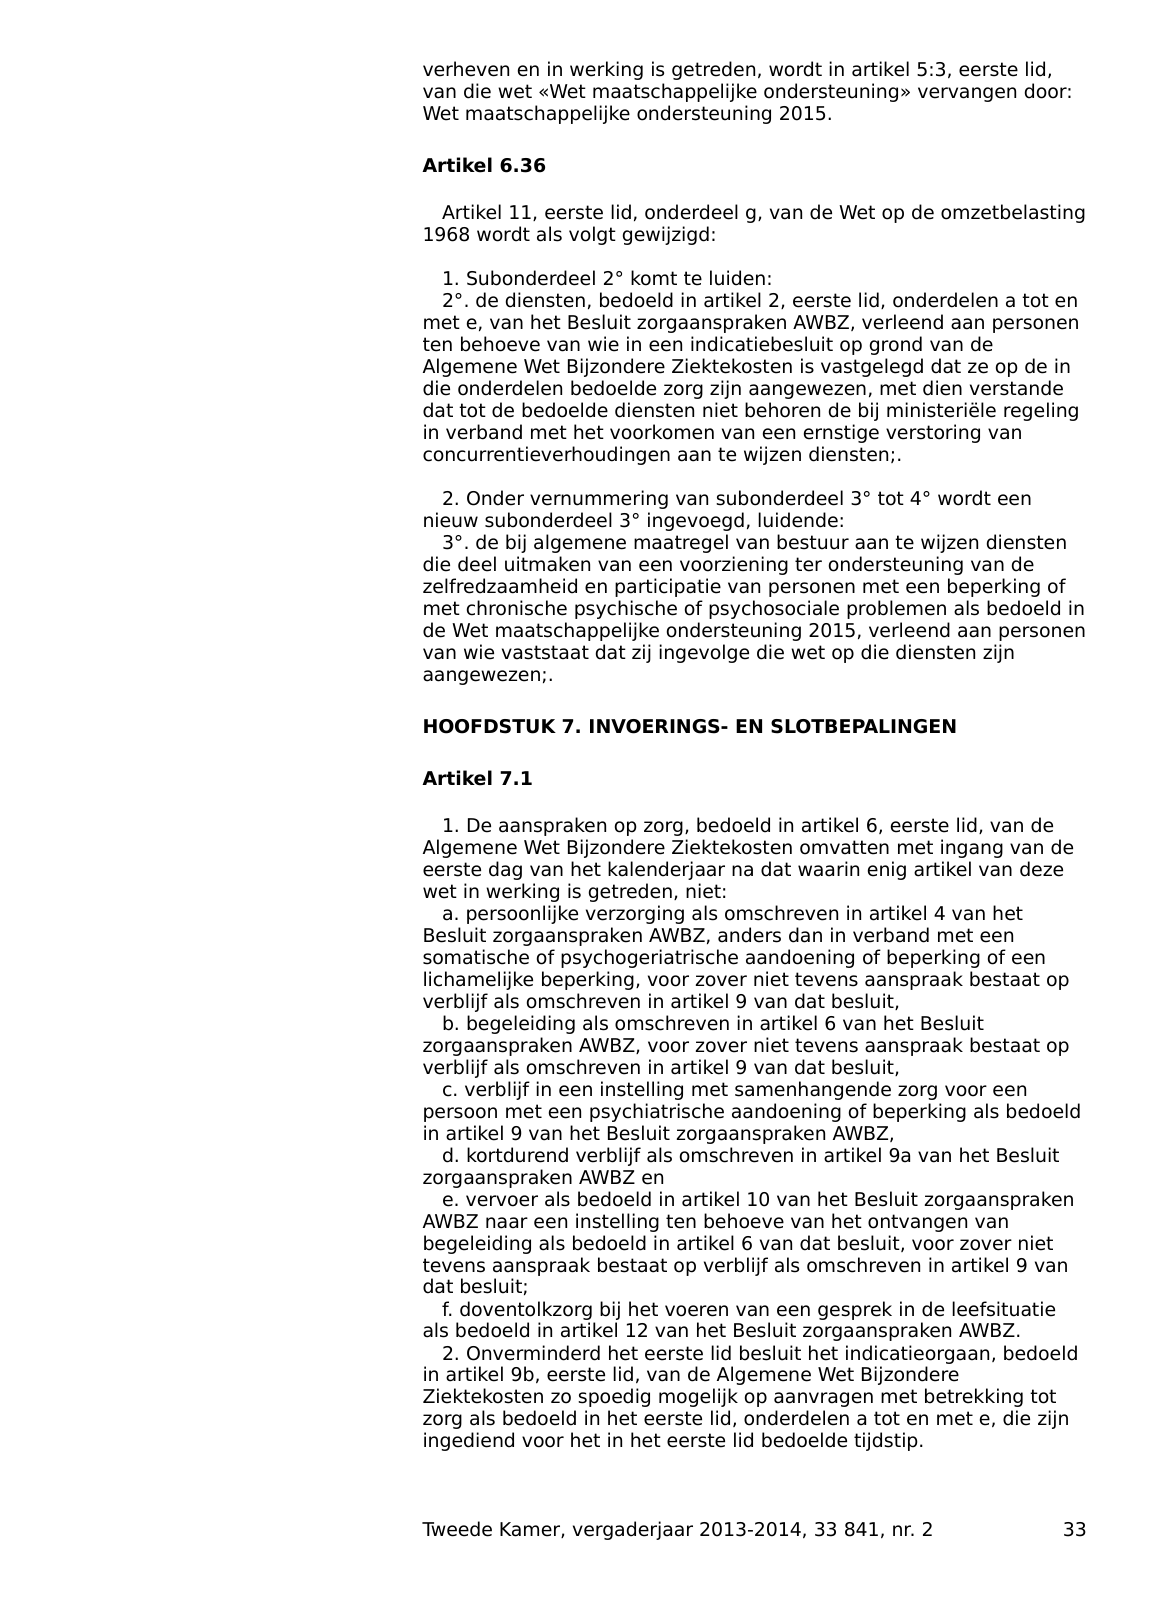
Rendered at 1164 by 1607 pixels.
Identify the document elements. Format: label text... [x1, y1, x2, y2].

text 3°. de bij algemene maatregel van bestuur aan te wijzen diensten die deel uitmaken van een voorziening ter ondersteuning van de zelfredzaamheid en participatie van personen met een beperking of met chronische psychische of psychosociale problemen als bedoeld in de Wet maatschappelijke ondersteuning 2015, verleend aan personen van wie vaststaat dat zij ingevolge die wet op die diensten zijn aangewezen;. [422, 532, 1087, 686]
text 1. De aanspraken op zorg, bedoeld in artikel 6, eerste lid, van de Algemene Wet Bijzondere Ziektekosten omvatten met ingang van de eerste dag van het kalenderjaar na dat waarin enig artikel van deze wet in werking is getreden, niet: [422, 815, 1087, 903]
text verheven en in werking is getreden, wordt in artikel 5:3, eerste lid, van die wet «Wet maatschappelijke ondersteuning» vervangen door: Wet maatschappelijke ondersteuning 2015. [422, 59, 1087, 125]
text e. vervoer als bedoeld in artikel 10 van het Besluit zorgaanspraken AWBZ naar een instelling ten behoeve van het ontvangen van begeleiding als bedoeld in artikel 6 van dat besluit, voor zover niet tevens aanspraak bestaat op verblijf als omschreven in artikel 9 van dat besluit; [422, 1188, 1087, 1298]
text f. doventolkzorg bij het voeren van een gesprek in de leefsituatie als bedoeld in artikel 12 van het Besluit zorgaanspraken AWBZ. [422, 1298, 1087, 1342]
text 2. Onder vernummering van subonderdeel 3° tot 4° wordt een nieuw subonderdeel 3° ingevoegd, luidende: [422, 488, 1087, 532]
text d. kortdurend verblijf als omschreven in artikel 9a van het Besluit zorgaanspraken AWBZ en [422, 1144, 1087, 1188]
text 1. Subonderdeel 2° komt te luiden: [422, 268, 1087, 290]
subtitle Artikel 6.36 [422, 155, 1087, 177]
text Artikel 11, eerste lid, onderdeel g, van de Wet op de omzetbelasting 1968 wordt als volgt gewijzigd: [422, 202, 1087, 246]
subtitle HOOFDSTUK 7. INVOERINGS- EN SLOTBEPALINGEN [422, 716, 1087, 738]
subtitle Artikel 7.1 [422, 768, 1087, 790]
text b. begeleiding als omschreven in artikel 6 van het Besluit zorgaanspraken AWBZ, voor zover niet tevens aanspraak bestaat op verblijf als omschreven in artikel 9 van dat besluit, [422, 1013, 1087, 1079]
text 2. Onverminderd het eerste lid besluit het indicatieorgaan, bedoeld in artikel 9b, eerste lid, van de Algemene Wet Bijzondere Ziektekosten zo spoedig mogelijk op aanvragen met betrekking tot zorg als bedoeld in het eerste lid, onderdelen a tot en met e, die zijn ingediend voor het in het eerste lid bedoelde tijdstip. [422, 1342, 1087, 1452]
text c. verblijf in een instelling met samenhangende zorg voor een persoon met een psychiatrische aandoening of beperking als bedoeld in artikel 9 van het Besluit zorgaanspraken AWBZ, [422, 1079, 1087, 1144]
text a. persoonlijke verzorging als omschreven in artikel 4 van het Besluit zorgaanspraken AWBZ, anders dan in verband met een somatische of psychogeriatrische aandoening of beperking of een lichamelijke beperking, voor zover niet tevens aanspraak bestaat op verblijf als omschreven in artikel 9 van dat besluit, [422, 903, 1087, 1013]
text 2°. de diensten, bedoeld in artikel 2, eerste lid, onderdelen a tot en met e, van het Besluit zorgaanspraken AWBZ, verleend aan personen ten behoeve van wie in een indicatiebesluit op grond van de Algemene Wet Bijzondere Ziektekosten is vastgelegd dat ze op de in die onderdelen bedoelde zorg zijn aangewezen, met dien verstande dat tot de bedoelde diensten niet behoren de bij ministeriële regeling in verband met het voorkomen van een ernstige verstoring van concurrentieverhoudingen aan te wijzen diensten;. [422, 290, 1087, 466]
